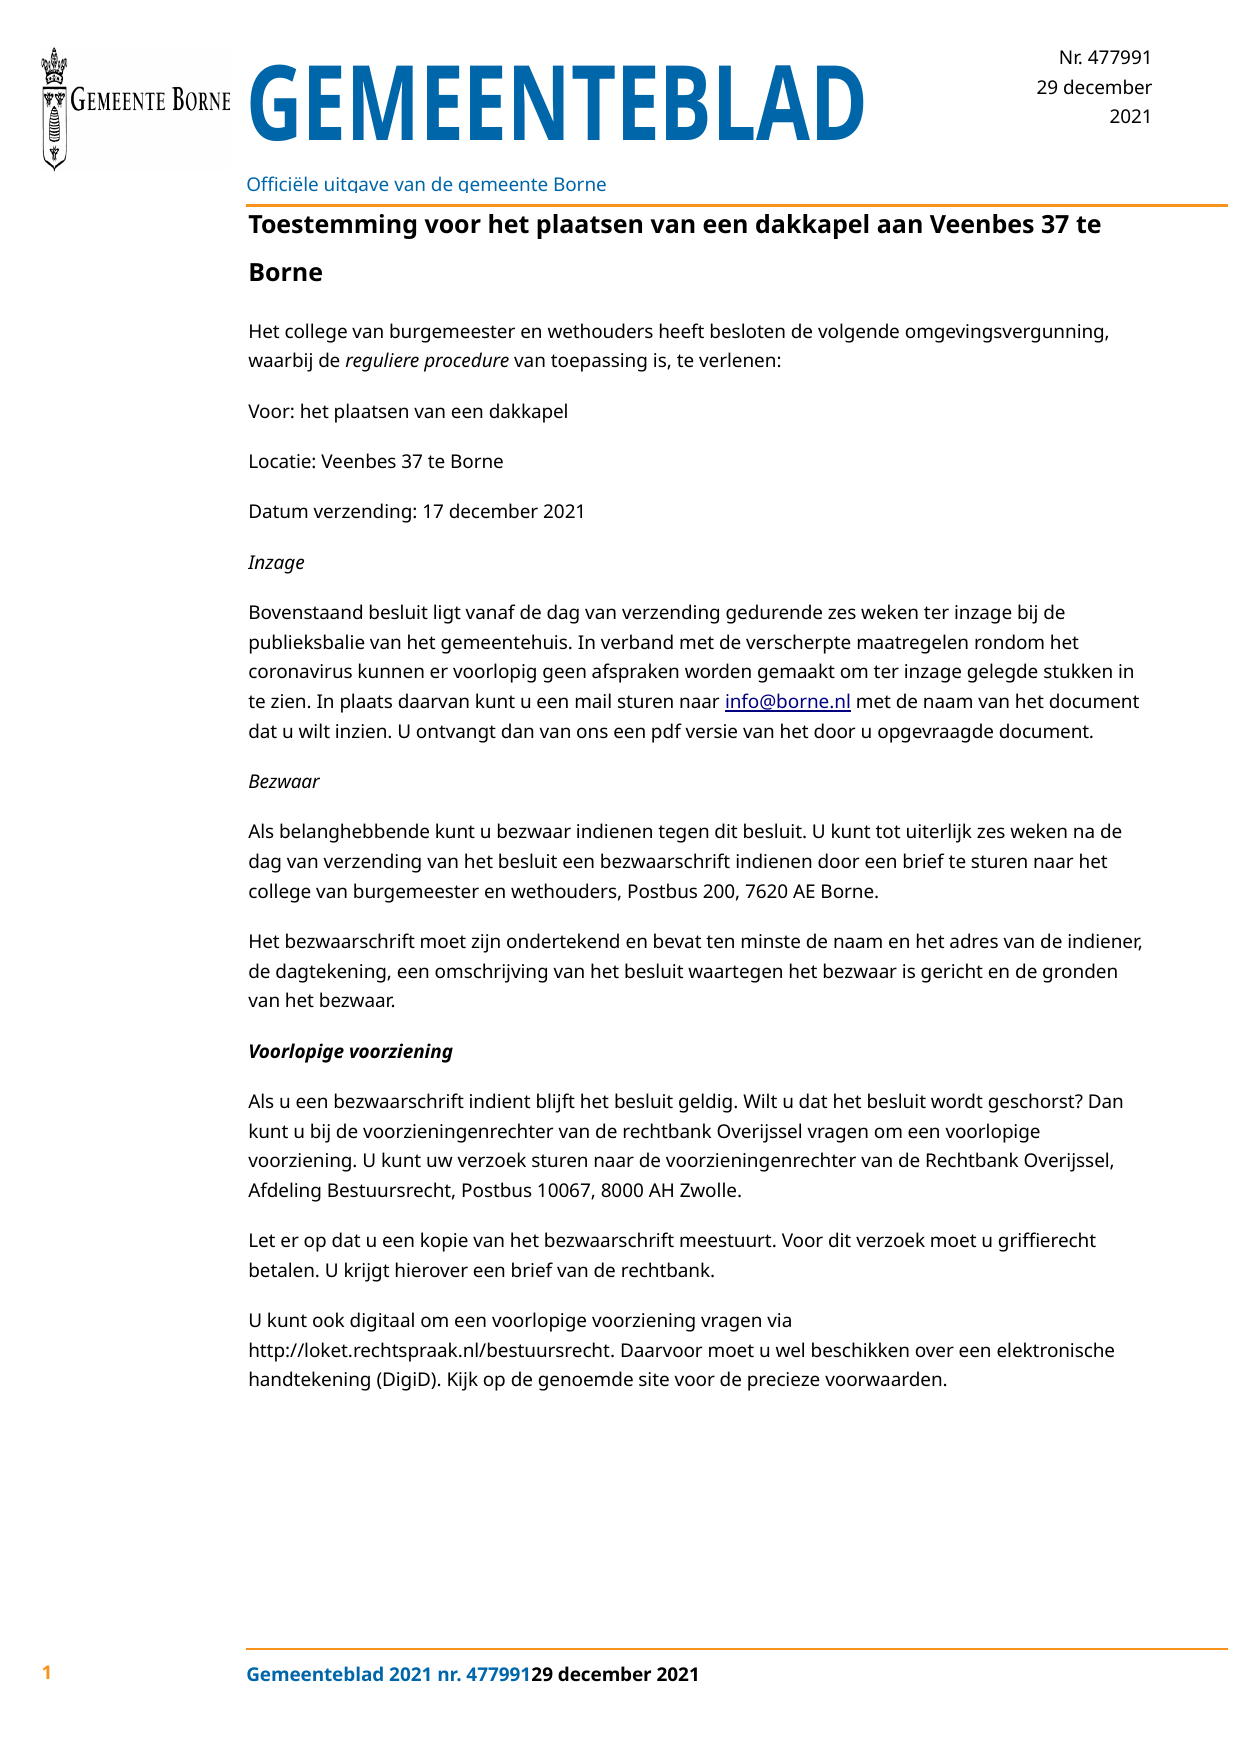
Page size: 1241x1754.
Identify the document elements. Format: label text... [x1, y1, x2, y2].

text Het college van burgemeester en wethouders heeft besloten de volgende omgevingsvergunning, waarbij de reguliere procedure van toepassing is, te verlenen: [248, 318, 1152, 373]
text Let er op dat u een kopie van het bezwaarschrift meestuurt. Voor dit verzoek moet u griffierecht betalen. U krijgt hierover een brief van de rechtbank. [248, 1227, 1152, 1283]
text Als u een bezwaarschrift indient blijft het besluit geldig. Wilt u dat het besluit wordt geschorst? Dan kunt u bij de voorzieningenrechter van de rechtbank Overijssel vragen om een voorlopige voorziening. U kunt uw verzoek sturen naar de voorzieningenrechter van de Rechtbank Overijssel, Afdeling Bestuursrecht, Postbus 10067, 8000 AH Zwolle. [248, 1088, 1152, 1203]
text Voor: het plaatsen van een dakkapel [248, 398, 1152, 424]
text Het bezwaarschrift moet zijn ondertekend en bevat ten minste de naam en het adres van de indiener, de dagtekening, een omschrijving van het besluit waartegen het bezwaar is gericht en de gronden van het bezwaar. [248, 928, 1152, 1013]
text Toestemming voor het plaatsen van een dakkapel aan Veenbes 37 te Borne [248, 207, 1152, 288]
text Locatie: Veenbes 37 te Borne [248, 448, 1152, 474]
text Bovenstaand besluit ligt vanaf de dag van verzending gedurende zes weken ter inzage bij de publieksbalie van het gemeentehuis. In verband met de verscherpte maatregelen rondom het coronavirus kunnen er voorlopig geen afspraken worden gemaakt om ter inzage gelegde stukken in te zien. In plaats daarvan kunt u een mail sturen naar info@borne.nl met de naam van het document dat u wilt inzien. U ontvangt dan van ons een pdf versie van het door u opgevraagde document. [248, 599, 1152, 744]
text U kunt ook digitaal om een voorlopige voorziening vragen via http://loket.rechtspraak.nl/bestuursrecht. Daarvoor moet u wel beschikken over een elektronische handtekening (DigiD). Kijk op de genoemde site voor de precieze voorwaarden. [248, 1307, 1152, 1392]
text Als belanghebbende kunt u bezwaar indienen tegen dit besluit. U kunt tot uiterlijk zes weken na de dag van verzending van het besluit een bezwaarschrift indienen door een brief te sturen naar het college van burgemeester en wethouders, Postbus 200, 7620 AE Borne. [248, 819, 1152, 904]
text Datum verzending: 17 december 2021 [248, 499, 1152, 524]
text Bezwaar [248, 768, 1152, 794]
text Inzage [248, 549, 1152, 575]
text Voorlopige voorziening [248, 1038, 1152, 1064]
picture [41, 47, 231, 172]
